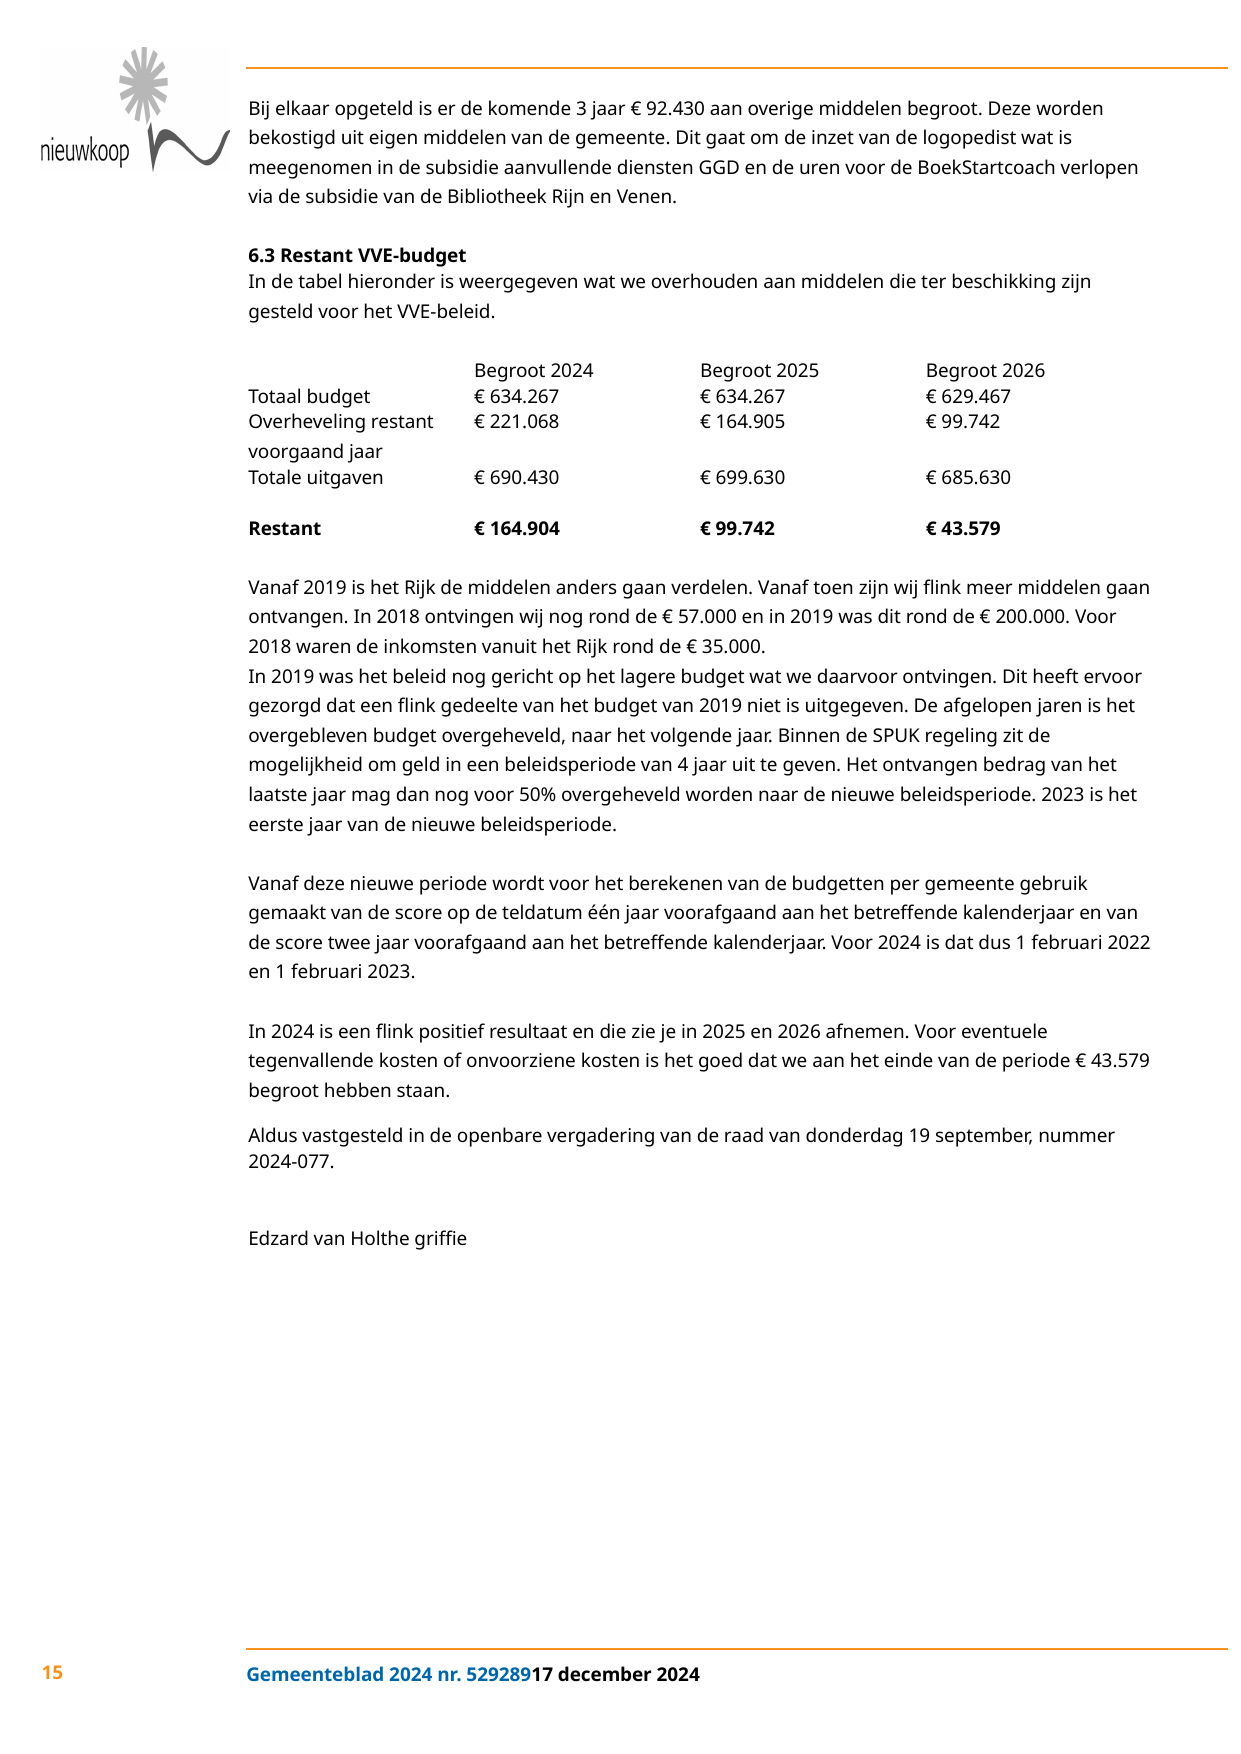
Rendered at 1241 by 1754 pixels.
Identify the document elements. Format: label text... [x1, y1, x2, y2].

table_header Begroot 2026 [926, 357, 1152, 383]
text Edzard van Holthe griffie [248, 1226, 1152, 1251]
table_cell € 221.068 [474, 409, 700, 464]
text Vanaf deze nieuwe periode wordt voor het berekenen van de budgetten per gemeente gebruik gemaakt van de score op de teldatum één jaar voorafgaand aan het betreffende kalenderjaar en van de score twee jaar voorafgaand aan het betreffende kalenderjaar. Voor 2024 is dat dus 1 februari 2022 en 1 februari 2023. [248, 870, 1152, 984]
text 6.3 Restant VVE-budget [248, 243, 1152, 268]
table_cell Restant [248, 516, 474, 541]
picture [41, 47, 231, 172]
text In de tabel hieronder is weergegeven wat we overhouden aan middelen die ter beschikking zijn gesteld voor het VVE-beleid. [248, 268, 1152, 324]
text Aldus vastgesteld in de openbare vergadering van de raad van donderdag 19 september, nummer 2024-077. [248, 1123, 1152, 1174]
table_cell € 43.579 [926, 516, 1152, 541]
table_cell € 634.267 [474, 383, 700, 409]
table_cell € 164.904 [474, 516, 700, 541]
table_cell [926, 490, 1152, 516]
table_cell € 99.742 [700, 516, 926, 541]
table_cell € 690.430 [474, 464, 700, 490]
table_cell [474, 490, 700, 516]
table_cell € 634.267 [700, 383, 926, 409]
table_cell € 629.467 [926, 383, 1152, 409]
table_cell € 164.905 [700, 409, 926, 464]
table_header Begroot 2024 [474, 357, 700, 383]
text Bij elkaar opgeteld is er de komende 3 jaar € 92.430 aan overige middelen begroot. Deze worden bekostigd uit eigen middelen van de gemeente. Dit gaat om de inzet van de logopedist wat is meegenomen in de subsidie aanvullende diensten GGD en de uren voor de BoekStartcoach verlopen via de subsidie van de Bibliotheek Rijn en Venen. [248, 95, 1152, 209]
table_header Begroot 2025 [700, 357, 926, 383]
table_cell [700, 490, 926, 516]
table_cell Totaal budget [248, 383, 474, 409]
table_cell € 699.630 [700, 464, 926, 490]
table_cell [248, 490, 474, 516]
table_header [248, 357, 474, 383]
table_cell Totale uitgaven [248, 464, 474, 490]
text Vanaf 2019 is het Rijk de middelen anders gaan verdelen. Vanaf toen zijn wij flink meer middelen gaan ontvangen. In 2018 ontvingen wij nog rond de € 57.000 en in 2019 was dit rond de € 200.000. Voor 2018 waren de inkomsten vanuit het Rijk rond de € 35.000. [248, 574, 1152, 659]
table_cell € 685.630 [926, 464, 1152, 490]
table_cell Overheveling restant voorgaand jaar [248, 409, 474, 464]
text In 2019 was het beleid nog gericht op het lagere budget wat we daarvoor ontvingen. Dit heeft ervoor gezorgd dat een flink gedeelte van het budget van 2019 niet is uitgegeven. De afgelopen jaren is het overgebleven budget overgeheveld, naar het volgende jaar. Binnen de SPUK regeling zit de mogelijkheid om geld in een beleidsperiode van 4 jaar uit te geven. Het ontvangen bedrag van het laatste jaar mag dan nog voor 50% overgeheveld worden naar de nieuwe beleidsperiode. 2023 is het eerste jaar van de nieuwe beleidsperiode. [248, 663, 1152, 836]
text In 2024 is een flink positief resultaat en die zie je in 2025 en 2026 afnemen. Voor eventuele tegenvallende kosten of onvoorziene kosten is het goed dat we aan het einde van de periode € 43.579 begroot hebben staan. [248, 1018, 1152, 1103]
table_cell € 99.742 [926, 409, 1152, 464]
